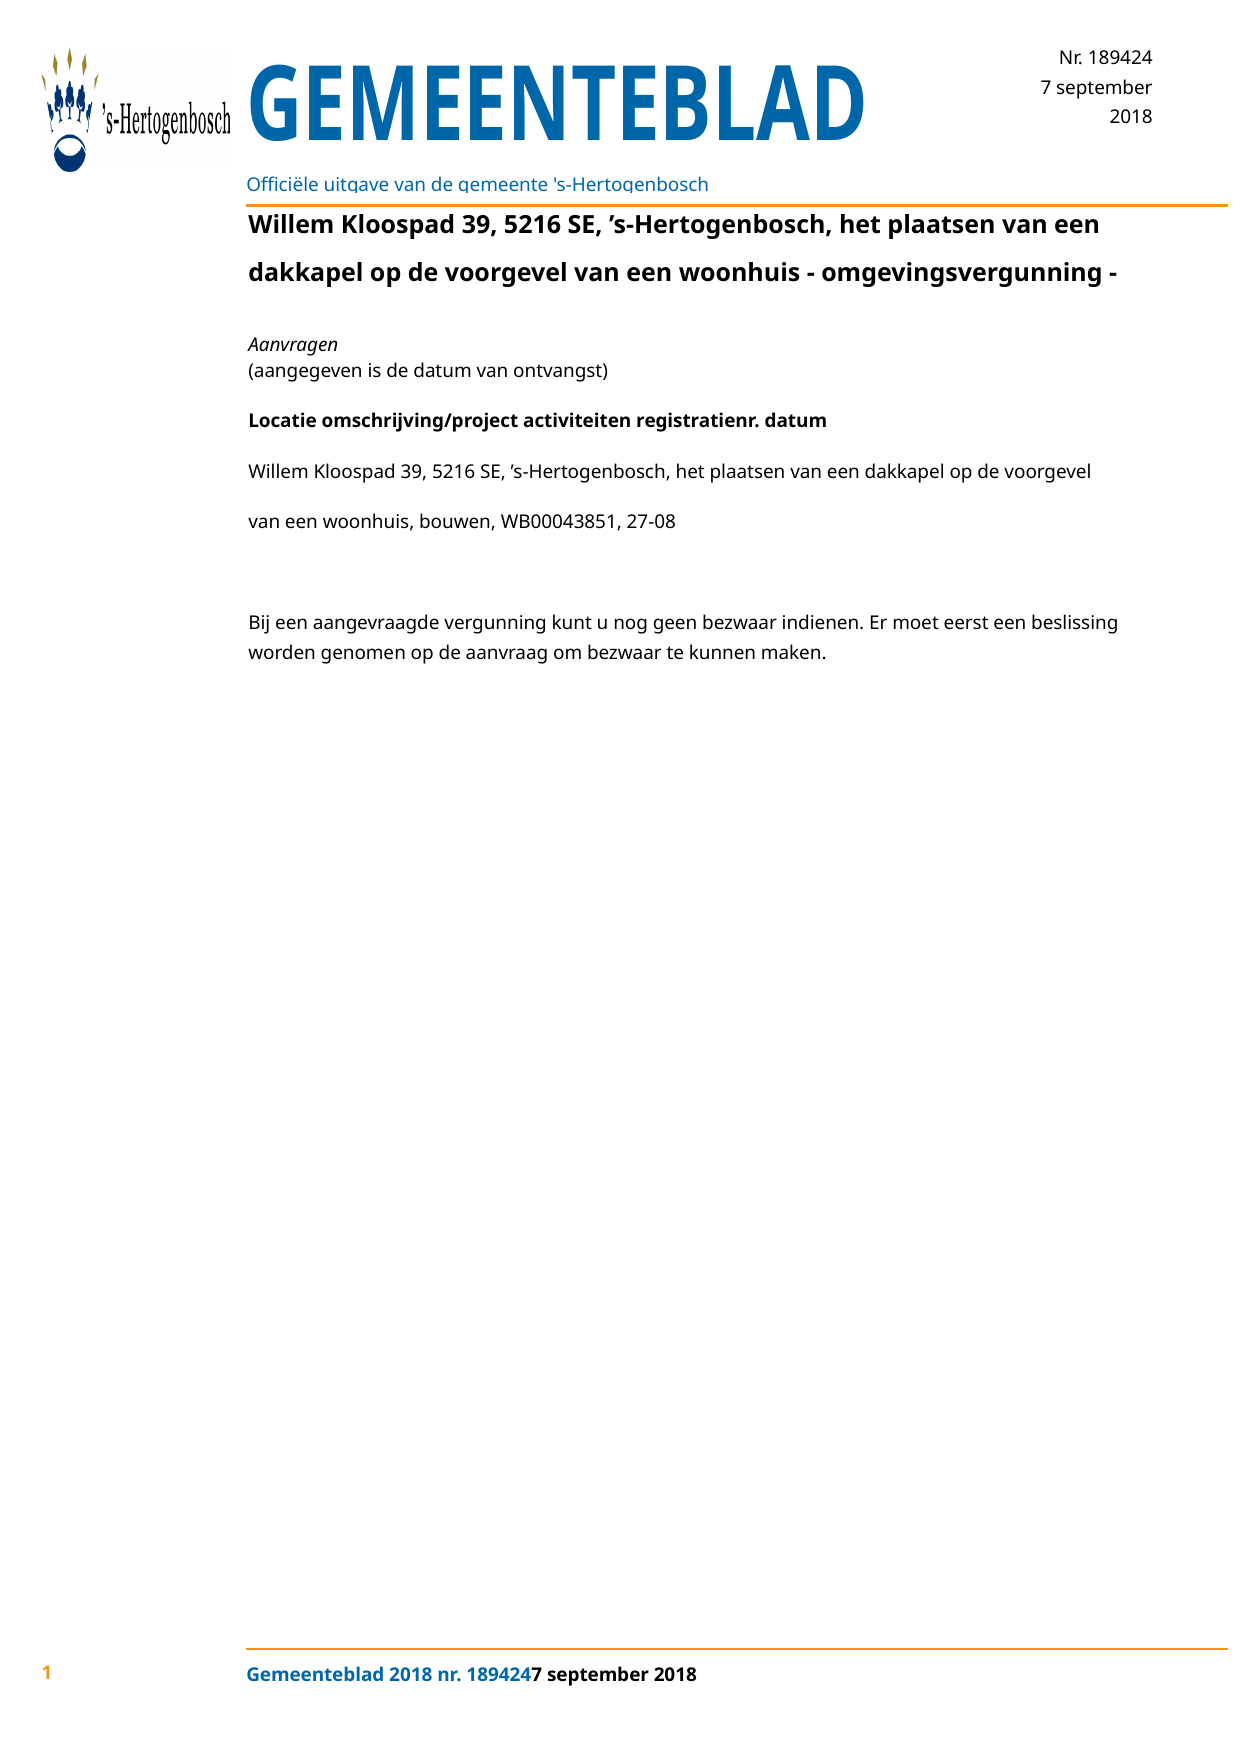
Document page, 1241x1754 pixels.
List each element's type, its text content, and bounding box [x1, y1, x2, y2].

picture [41, 47, 231, 172]
text Willem Kloospad 39, 5216 SE, ’s-Hertogenbosch, het plaatsen van een dakkapel op de voorgevel van een woonhuis - omgevingsvergunning - [248, 207, 1152, 288]
text (aangegeven is de datum van ontvangst) [248, 357, 1152, 383]
text Bij een aangevraagde vergunning kunt u nog geen bezwaar indienen. Er moet eerst een beslissing worden genomen op de aanvraag om bezwaar te kunnen maken. [248, 609, 1152, 664]
text Locatie omschrijving/project activiteiten registratienr. datum [248, 408, 1152, 433]
text Willem Kloospad 39, 5216 SE, ’s-Hertogenbosch, het plaatsen van een dakkapel op de voorgevel [248, 458, 1152, 484]
text Aanvragen [248, 331, 1152, 357]
text van een woonhuis, bouwen, WB00043851, 27-08 [248, 508, 1152, 534]
